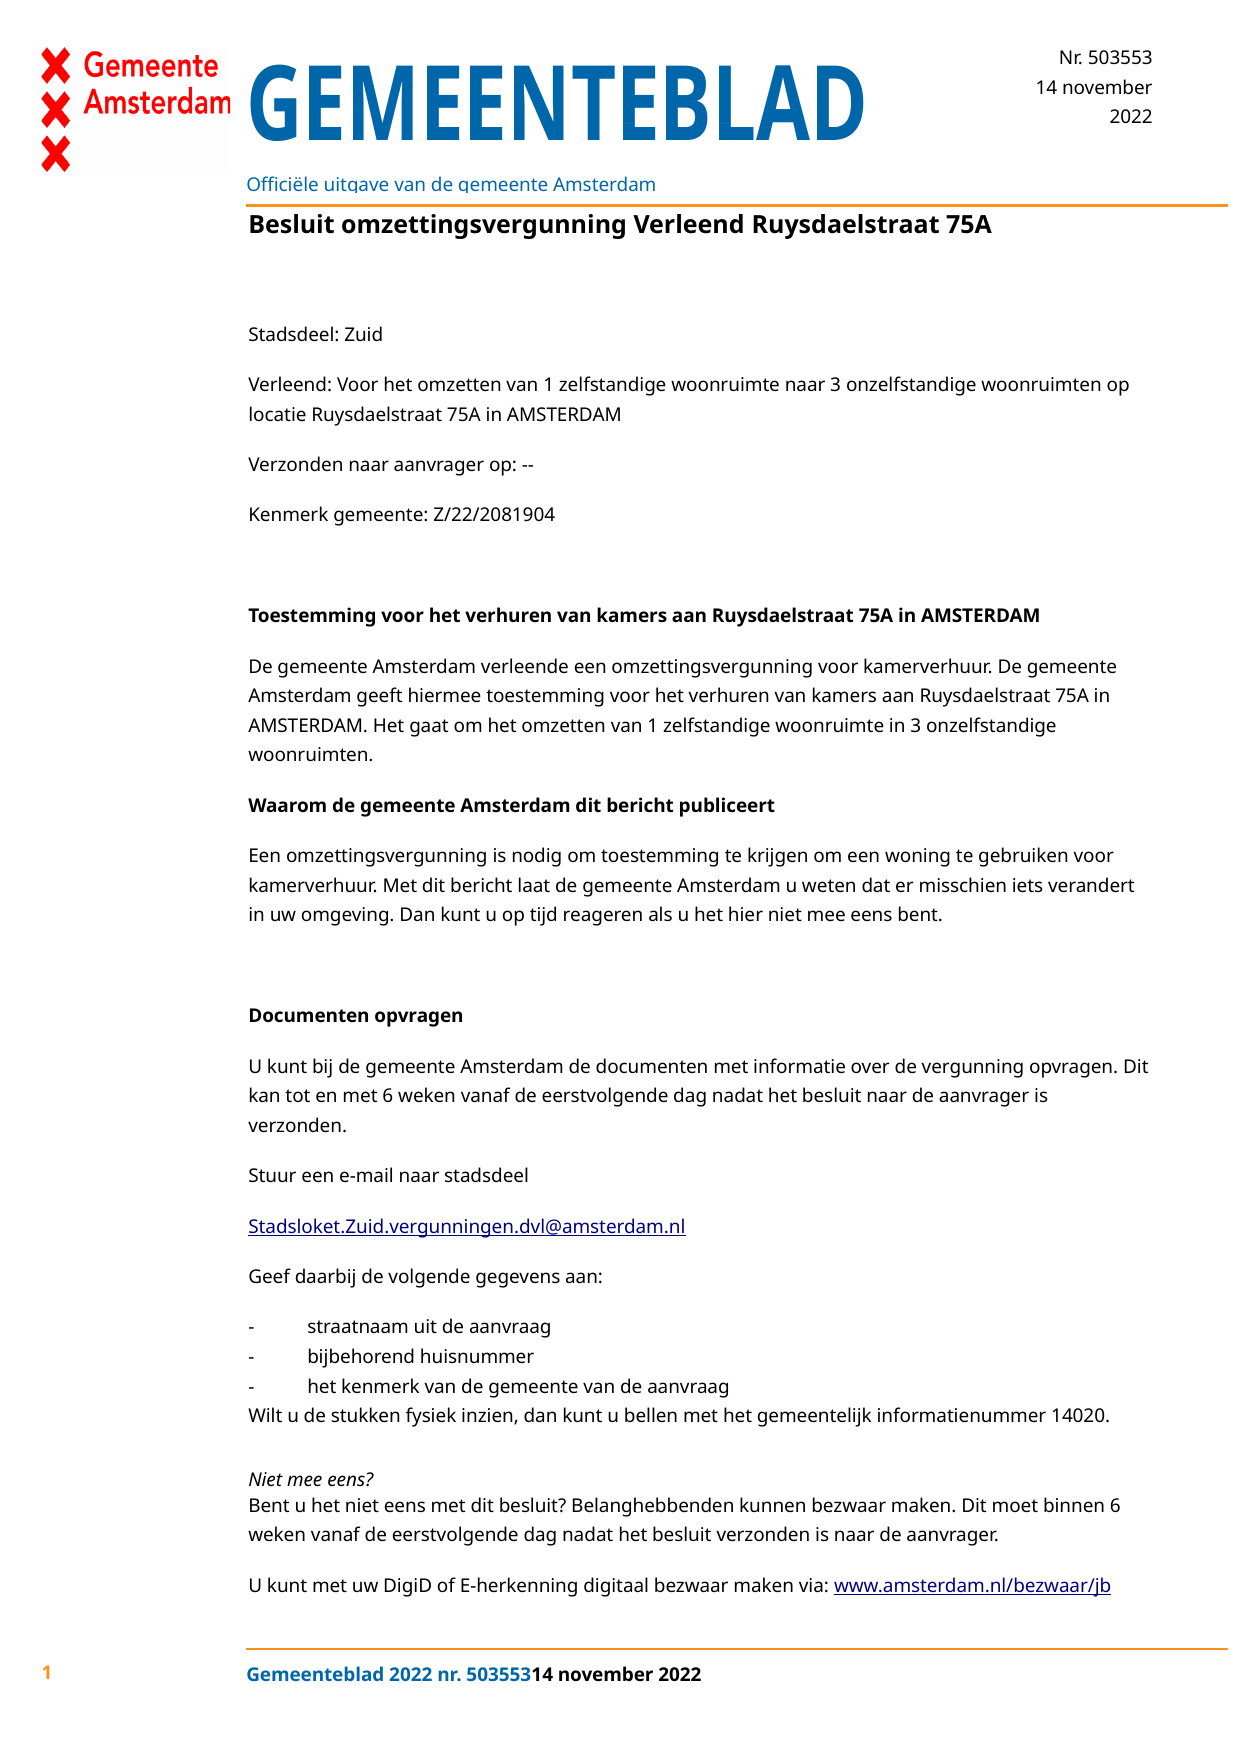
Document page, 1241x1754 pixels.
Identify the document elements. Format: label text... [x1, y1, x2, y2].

text Besluit omzettingsvergunning Verleend Ruysdaelstraat 75A [248, 207, 1152, 241]
text U kunt bij de gemeente Amsterdam de documenten met informatie over de vergunning opvragen. Dit kan tot en met 6 weken vanaf de eerstvolgende dag nadat het besluit naar de aanvrager is verzonden. [248, 1053, 1152, 1138]
text Niet mee eens? [248, 1466, 1152, 1492]
list bijbehorend huisnummer [248, 1343, 1152, 1369]
text Kenmerk gemeente: Z/22/2081904 [248, 502, 1152, 527]
list het kenmerk van de gemeente van de aanvraag [248, 1373, 1152, 1398]
text Toestemming voor het verhuren van kamers aan Ruysdaelstraat 75A in AMSTERDAM [248, 602, 1152, 628]
text Geef daarbij de volgende gegevens aan: [248, 1263, 1152, 1289]
text Waarom de gemeente Amsterdam dit bericht publiceert [248, 792, 1152, 818]
text Verleend: Voor het omzetten van 1 zelfstandige woonruimte naar 3 onzelfstandige woonruimten op locatie Ruysdaelstraat 75A in AMSTERDAM [248, 371, 1152, 426]
list straatnaam uit de aanvraag [248, 1314, 1152, 1339]
text Wilt u de stukken fysiek inzien, dan kunt u bellen met het gemeentelijk informatienummer 14020. [248, 1402, 1152, 1428]
text Een omzettingsvergunning is nodig om toestemming te krijgen om een woning te gebruiken voor kamerverhuur. Met dit bericht laat de gemeente Amsterdam u weten dat er misschien iets verandert in uw omgeving. Dan kunt u op tijd reageren als u het hier niet mee eens bent. [248, 842, 1152, 927]
text Stadsloket.Zuid.vergunningen.dvl@amsterdam.nl [248, 1213, 1152, 1238]
text Bent u het niet eens met dit besluit? Belanghebbenden kunnen bezwaar maken. Dit moet binnen 6 weken vanaf de eerstvolgende dag nadat het besluit verzonden is naar de aanvrager. [248, 1492, 1152, 1547]
text Verzonden naar aanvrager op: -- [248, 451, 1152, 477]
text De gemeente Amsterdam verleende een omzettingsvergunning voor kamerverhuur. De gemeente Amsterdam geeft hiermee toestemming voor het verhuren van kamers aan Ruysdaelstraat 75A in AMSTERDAM. Het gaat om het omzetten van 1 zelfstandige woonruimte in 3 onzelfstandige woonruimten. [248, 653, 1152, 767]
text U kunt met uw DigiD of E-herkenning digitaal bezwaar maken via: www.amsterdam.nl/bezwaar/jb [248, 1572, 1152, 1598]
text Stadsdeel: Zuid [248, 321, 1152, 346]
picture [41, 47, 231, 172]
text Stuur een e-mail naar stadsdeel [248, 1162, 1152, 1188]
text Documenten opvragen [248, 1002, 1152, 1028]
